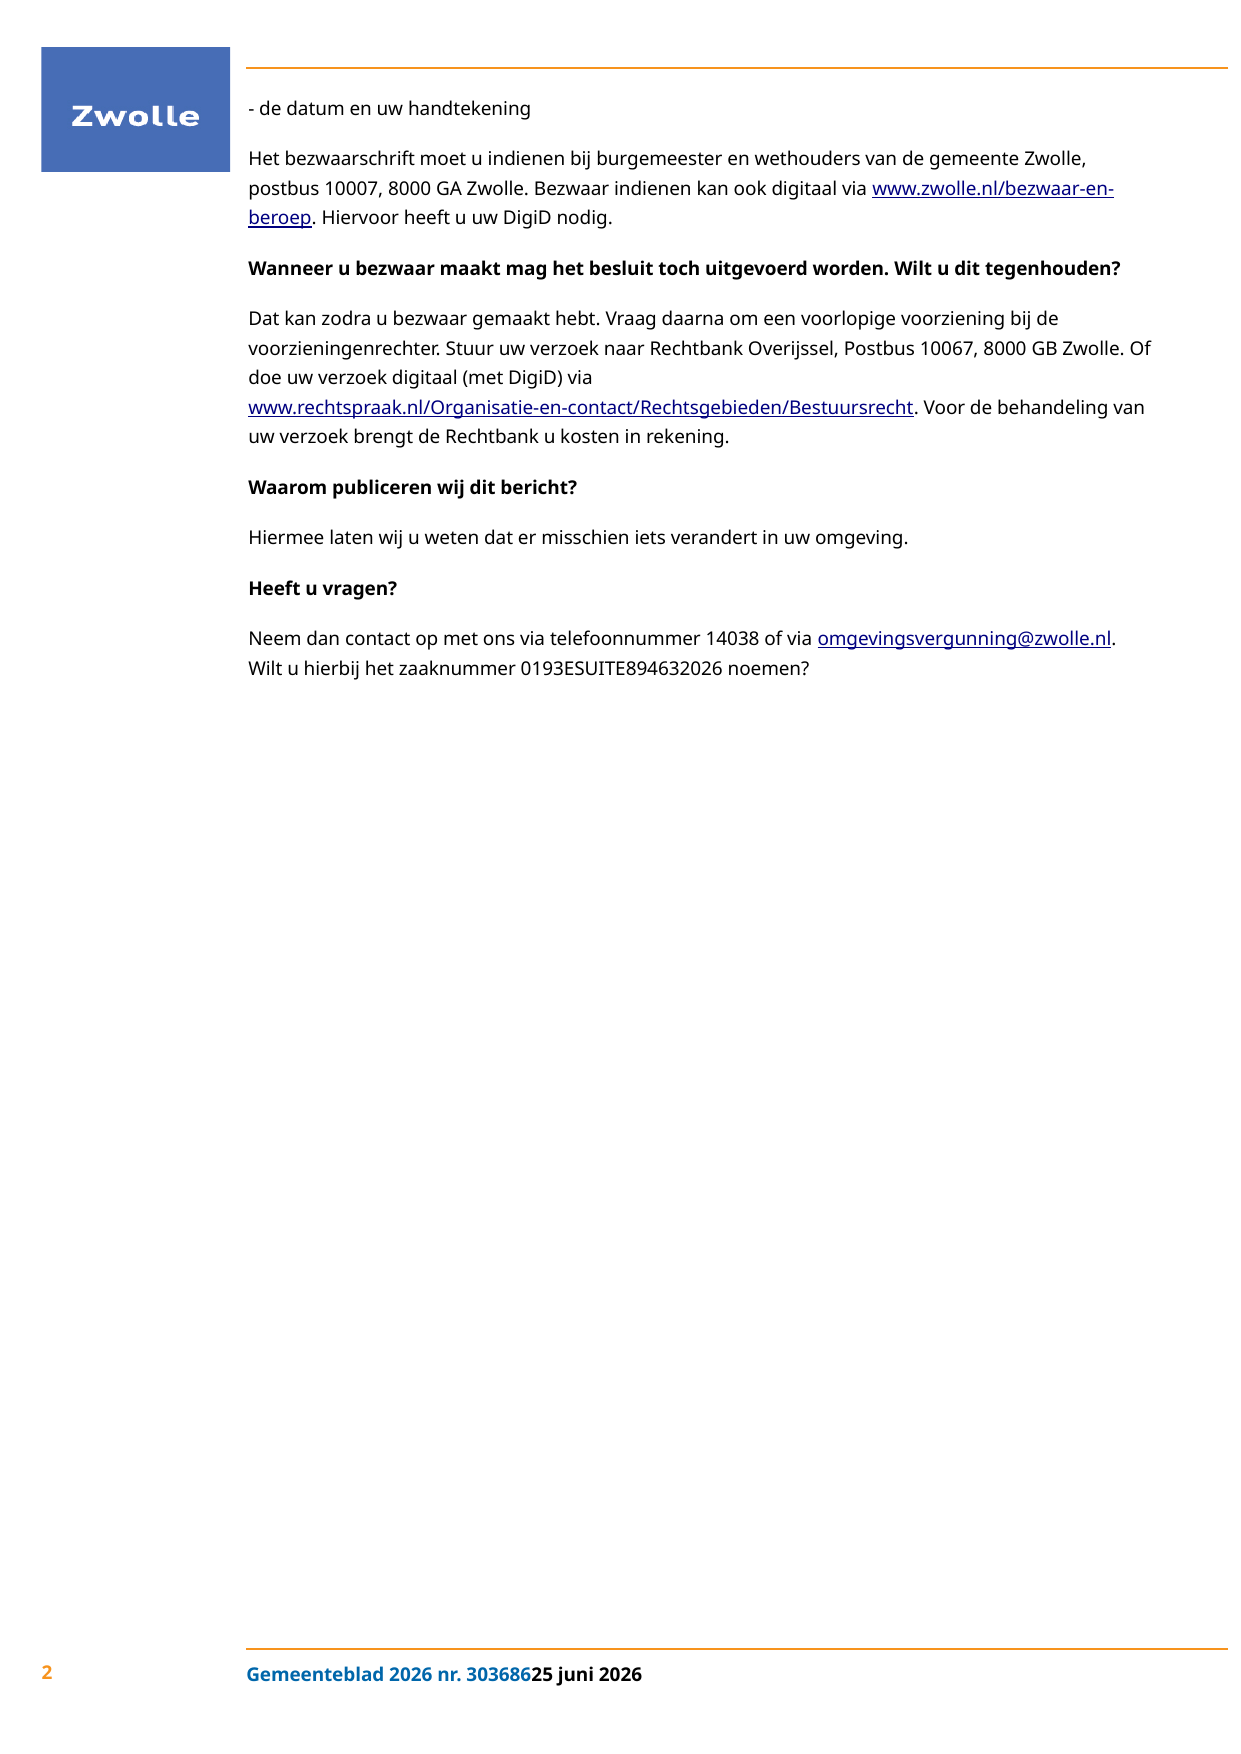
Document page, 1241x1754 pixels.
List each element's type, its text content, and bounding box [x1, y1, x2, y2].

text Neem dan contact op met ons via telefoonnummer 14038 of via omgevingsvergunning@zwolle.nl. Wilt u hierbij het zaaknummer 0193ESUITE894632026 noemen? [248, 625, 1152, 681]
text Hiermee laten wij u weten dat er misschien iets verandert in uw omgeving. [248, 524, 1152, 550]
text Wanneer u bezwaar maakt mag het besluit toch uitgevoerd worden. Wilt u dit tegenhouden? [248, 255, 1152, 281]
text Het bezwaarschrift moet u indienen bij burgemeester en wethouders van de gemeente Zwolle, postbus 10007, 8000 GA Zwolle. Bezwaar indienen kan ook digitaal via www.zwolle.nl/bezwaar-en-beroep. Hiervoor heeft u uw DigiD nodig. [248, 145, 1152, 230]
text Dat kan zodra u bezwaar gemaakt hebt. Vraag daarna om een voorlopige voorziening bij de voorzieningenrechter. Stuur uw verzoek naar Rechtbank Overijssel, Postbus 10067, 8000 GB Zwolle. Of doe uw verzoek digitaal (met DigiD) via www.rechtspraak.nl/Organisatie-en-contact/Rechtsgebieden/Bestuursrecht. Voor de behandeling van uw verzoek brengt de Rechtbank u kosten in rekening. [248, 305, 1152, 449]
text - de datum en uw handtekening [248, 95, 1152, 121]
text Heeft u vragen? [248, 575, 1152, 601]
text Waarom publiceren wij dit bericht? [248, 474, 1152, 500]
picture [41, 47, 231, 172]
